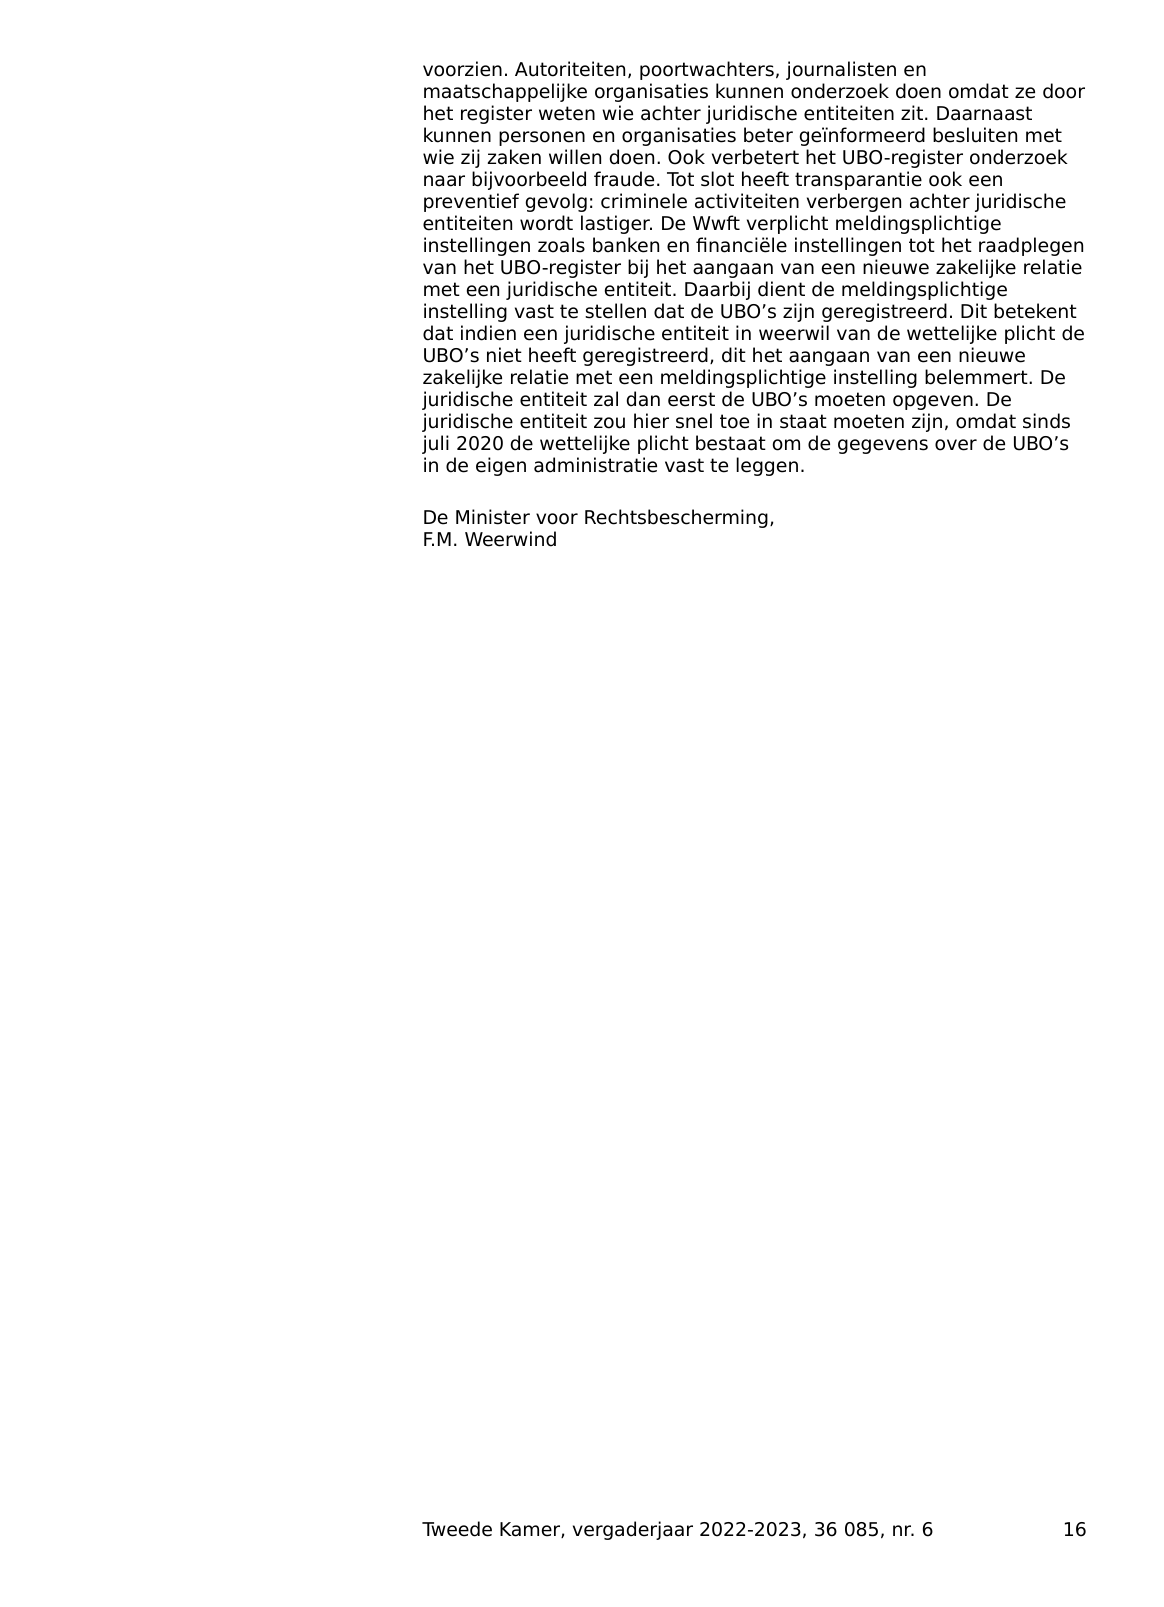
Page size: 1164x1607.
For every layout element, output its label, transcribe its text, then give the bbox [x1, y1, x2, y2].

text voorzien. Autoriteiten, poortwachters, journalisten en maatschappelijke organisaties kunnen onderzoek doen omdat ze door het register weten wie achter juridische entiteiten zit. Daarnaast kunnen personen en organisaties beter geïnformeerd besluiten met wie zij zaken willen doen. Ook verbetert het UBO-register onderzoek naar bijvoorbeeld fraude. Tot slot heeft transparantie ook een preventief gevolg: criminele activiteiten verbergen achter juridische entiteiten wordt lastiger. De Wwft verplicht meldingsplichtige instellingen zoals banken en financiële instellingen tot het raadplegen van het UBO-register bij het aangaan van een nieuwe zakelijke relatie met een juridische entiteit. Daarbij dient de meldingsplichtige instelling vast te stellen dat de UBO’s zijn geregistreerd. Dit betekent dat indien een juridische entiteit in weerwil van de wettelijke plicht de UBO’s niet heeft geregistreerd, dit het aangaan van een nieuwe zakelijke relatie met een meldingsplichtige instelling belemmert. De juridische entiteit zal dan eerst de UBO’s moeten opgeven. De juridische entiteit zou hier snel toe in staat moeten zijn, omdat sinds juli 2020 de wettelijke plicht bestaat om de gegevens over de UBO’s in de eigen administratie vast te leggen. [422, 59, 1087, 477]
text De Minister voor Rechtsbescherming, F.M. Weerwind [422, 507, 1087, 551]
